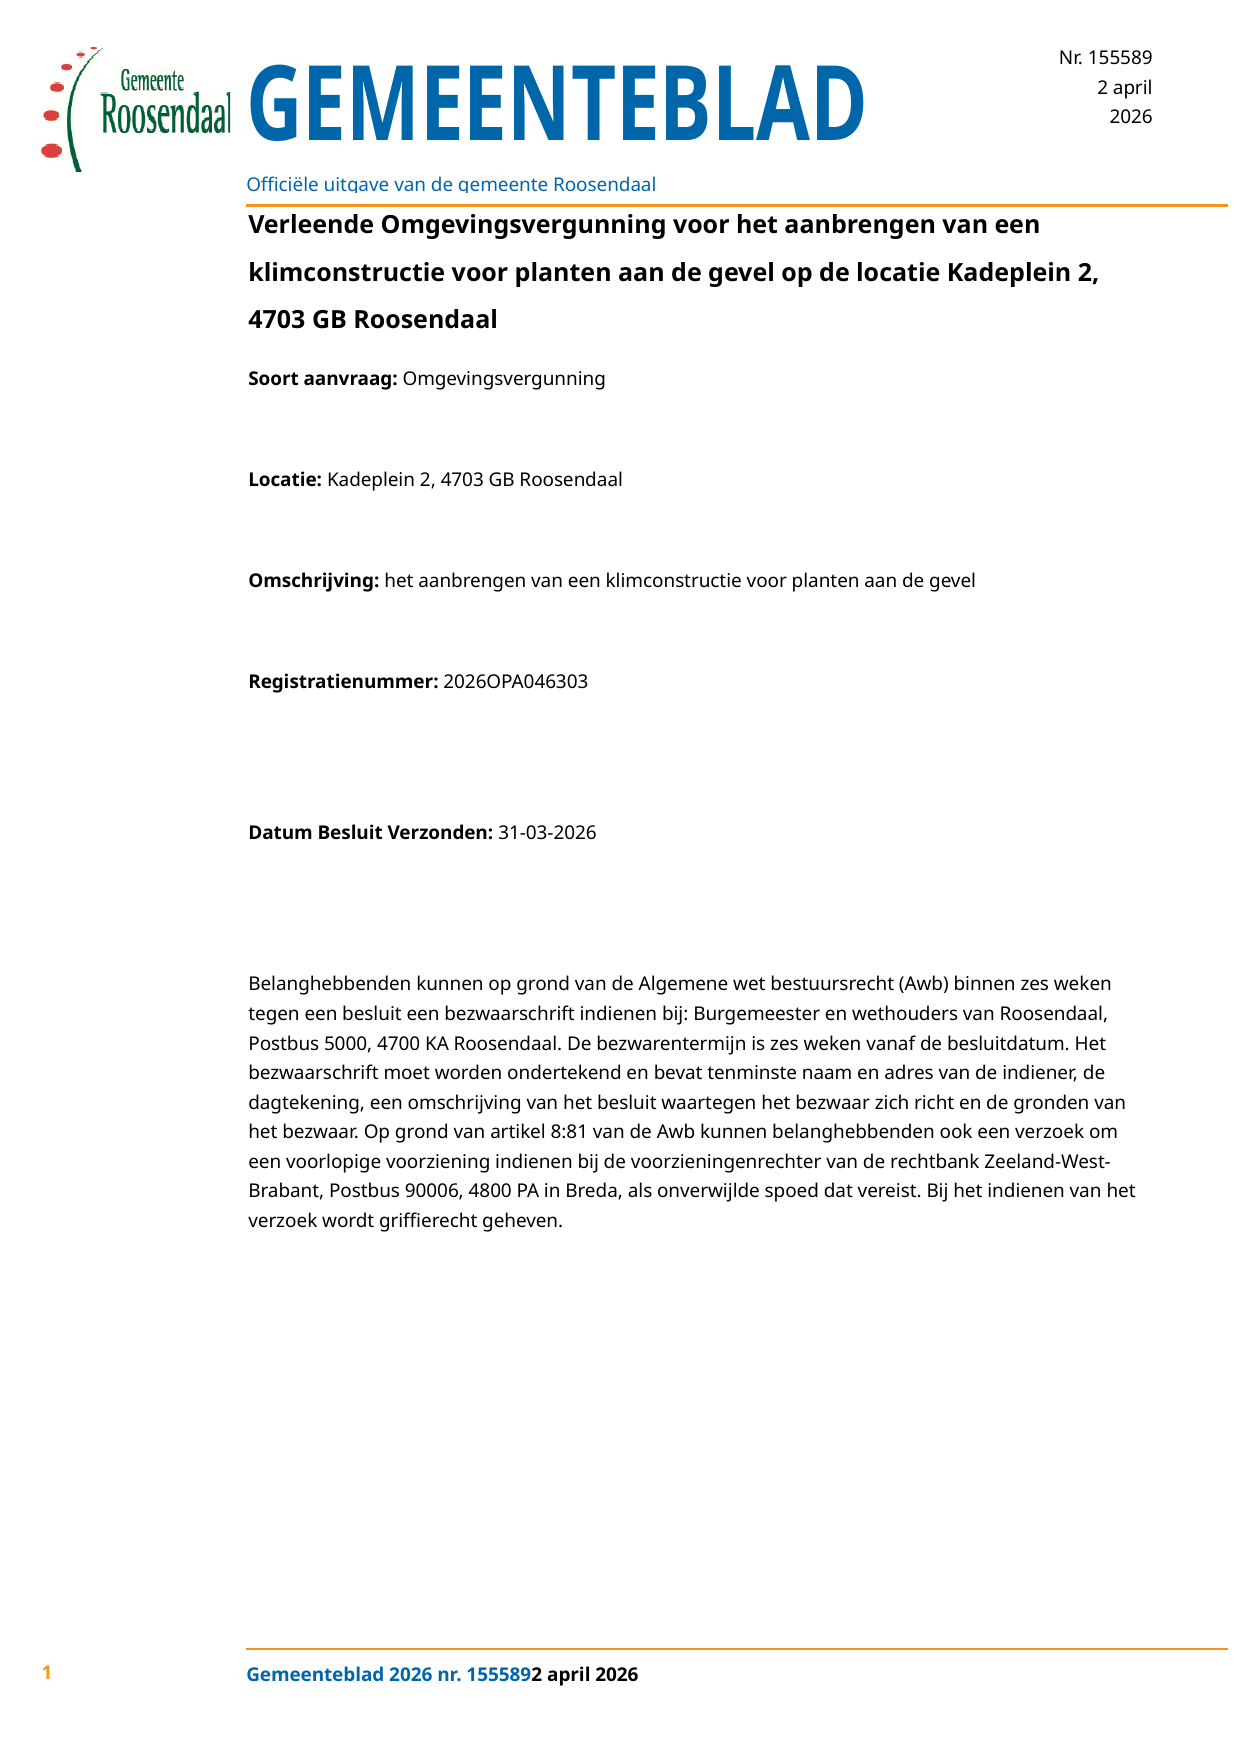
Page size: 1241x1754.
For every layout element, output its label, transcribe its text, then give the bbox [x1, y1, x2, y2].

picture [41, 47, 231, 172]
text Locatie: Kadeplein 2, 4703 GB Roosendaal [248, 466, 1152, 492]
text Verleende Omgevingsvergunning voor het aanbrengen van een klimconstructie voor planten aan de gevel op de locatie Kadeplein 2, 4703 GB Roosendaal [248, 207, 1152, 336]
text Belanghebbenden kunnen op grond van de Algemene wet bestuursrecht (Awb) binnen zes weken tegen een besluit een bezwaarschrift indienen bij: Burgemeester en wethouders van Roosendaal, Postbus 5000, 4700 KA Roosendaal. De bezwarentermijn is zes weken vanaf de besluitdatum. Het bezwaarschrift moet worden ondertekend en bevat tenminste naam en adres van de indiener, de dagtekening, een omschrijving van het besluit waartegen het bezwaar zich richt en de gronden van het bezwaar. Op grond van artikel 8:81 van de Awb kunnen belanghebbenden ook een verzoek om een voorlopige voorziening indienen bij de voorzieningenrechter van de rechtbank Zeeland-West-Brabant, Postbus 90006, 4800 PA in Breda, als onverwijlde spoed dat vereist. Bij het indienen van het verzoek wordt griffierecht geheven. [248, 971, 1152, 1233]
text Registratienummer: 2026OPA046303 [248, 668, 1152, 694]
text Datum Besluit Verzonden: 31-03-2026 [248, 819, 1152, 845]
text Omschrijving: het aanbrengen van een klimconstructie voor planten aan de gevel [248, 567, 1152, 593]
text Soort aanvraag: Omgevingsvergunning [248, 366, 1152, 391]
